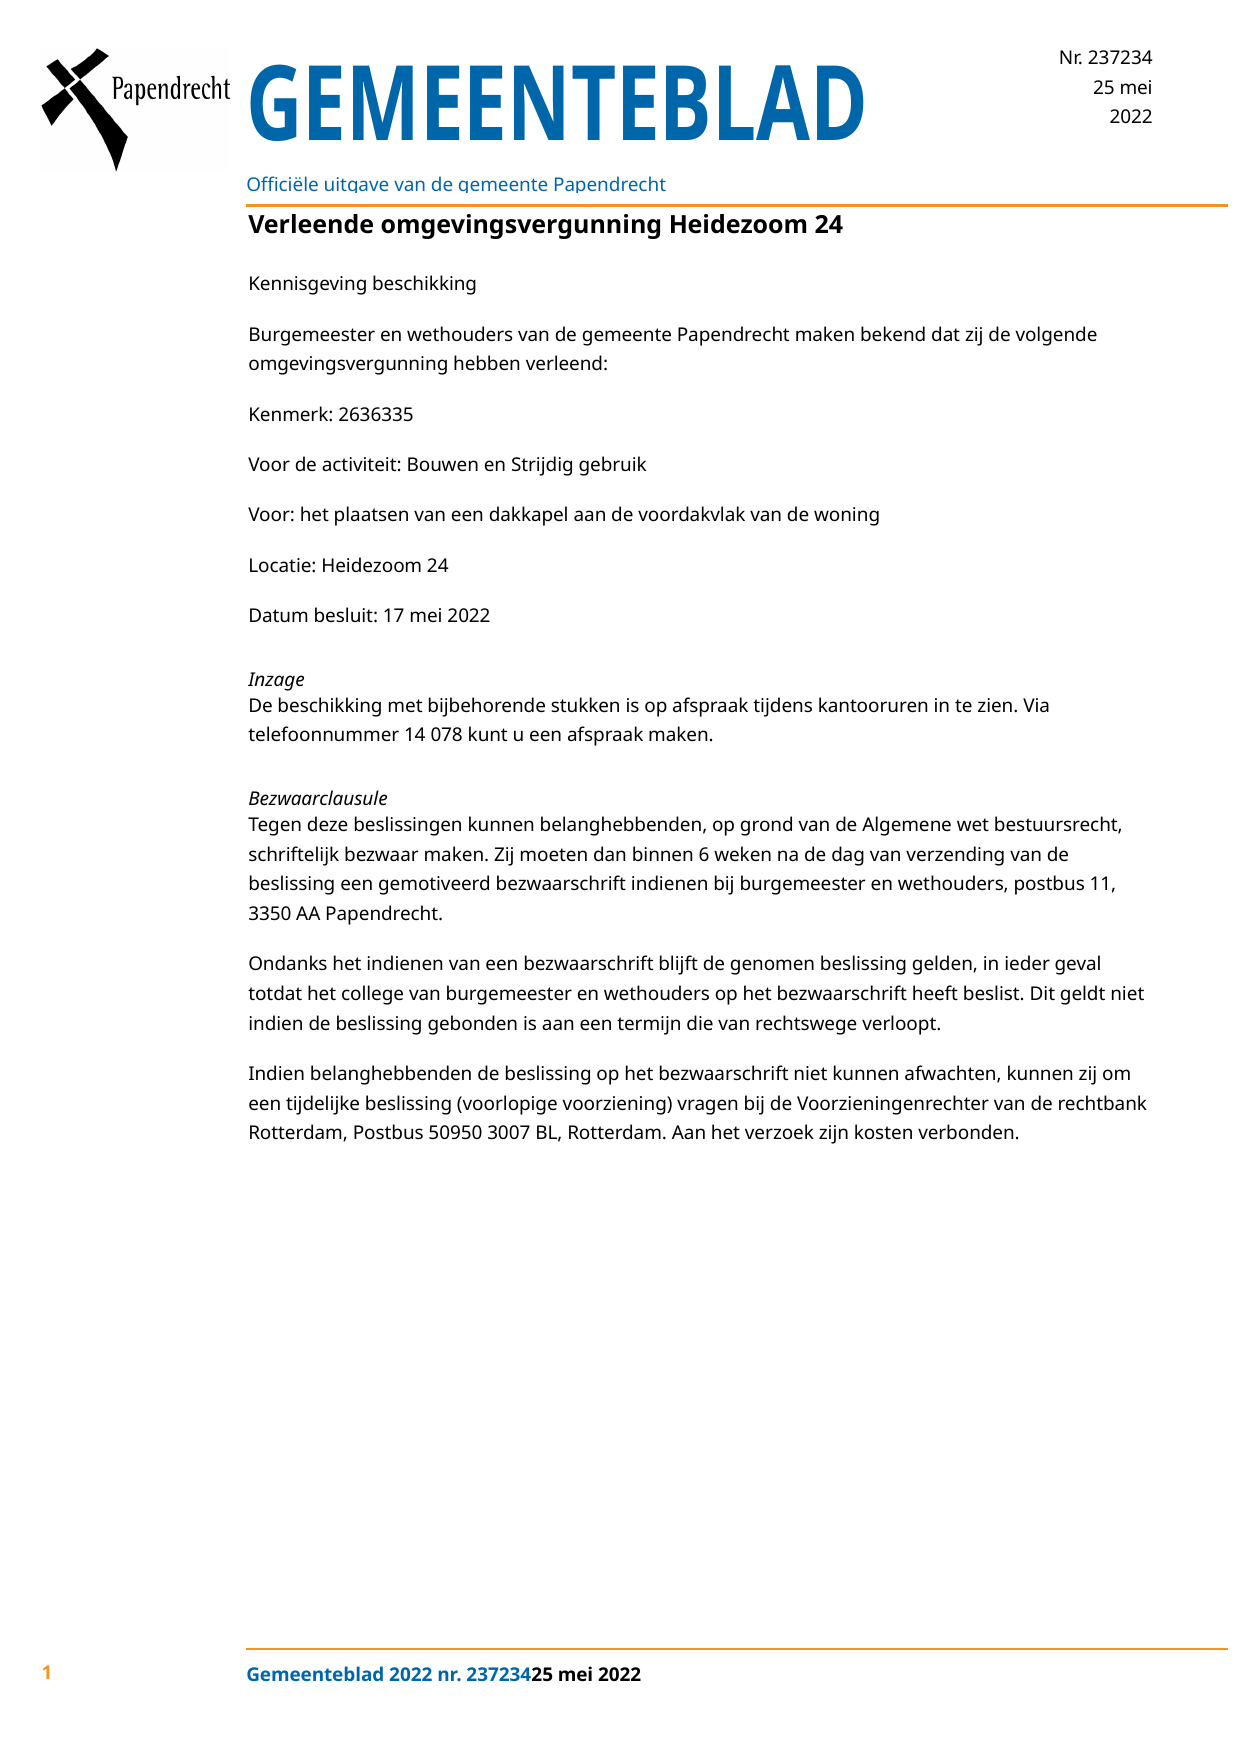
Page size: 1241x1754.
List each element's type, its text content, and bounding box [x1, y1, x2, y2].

picture [41, 47, 231, 172]
text Tegen deze beslissingen kunnen belanghebbenden, op grond van de Algemene wet bestuursrecht, schriftelijk bezwaar maken. Zij moeten dan binnen 6 weken na de dag van verzending van de beslissing een gemotiveerd bezwaarschrift indienen bij burgemeester en wethouders, postbus 11, 3350 AA Papendrecht. [248, 811, 1152, 926]
text Ondanks het indienen van een bezwaarschrift blijft de genomen beslissing gelden, in ieder geval totdat het college van burgemeester en wethouders op het bezwaarschrift heeft beslist. Dit geldt niet indien de beslissing gebonden is aan een termijn die van rechtswege verloopt. [248, 951, 1152, 1035]
text Kennisgeving beschikking [248, 270, 1152, 296]
text Indien belanghebbenden de beslissing op het bezwaarschrift niet kunnen afwachten, kunnen zij om een tijdelijke beslissing (voorlopige voorziening) vragen bij de Voorzieningenrechter van de rechtbank Rotterdam, Postbus 50950 3007 BL, Rotterdam. Aan het verzoek zijn kosten verbonden. [248, 1060, 1152, 1145]
text Bezwaarclausule [248, 786, 1152, 811]
text Locatie: Heidezoom 24 [248, 552, 1152, 578]
text Verleende omgevingsvergunning Heidezoom 24 [248, 207, 1152, 241]
text Kenmerk: 2636335 [248, 401, 1152, 426]
text Voor de activiteit: Bouwen en Strijdig gebruik [248, 451, 1152, 477]
text Burgemeester en wethouders van de gemeente Papendrecht maken bekend dat zij de volgende omgevingsvergunning hebben verleend: [248, 321, 1152, 376]
text De beschikking met bijbehorende stukken is op afspraak tijdens kantooruren in te zien. Via telefoonnummer 14 078 kunt u een afspraak maken. [248, 692, 1152, 747]
text Voor: het plaatsen van een dakkapel aan de voordakvlak van de woning [248, 502, 1152, 527]
text Inzage [248, 666, 1152, 692]
text Datum besluit: 17 mei 2022 [248, 602, 1152, 628]
